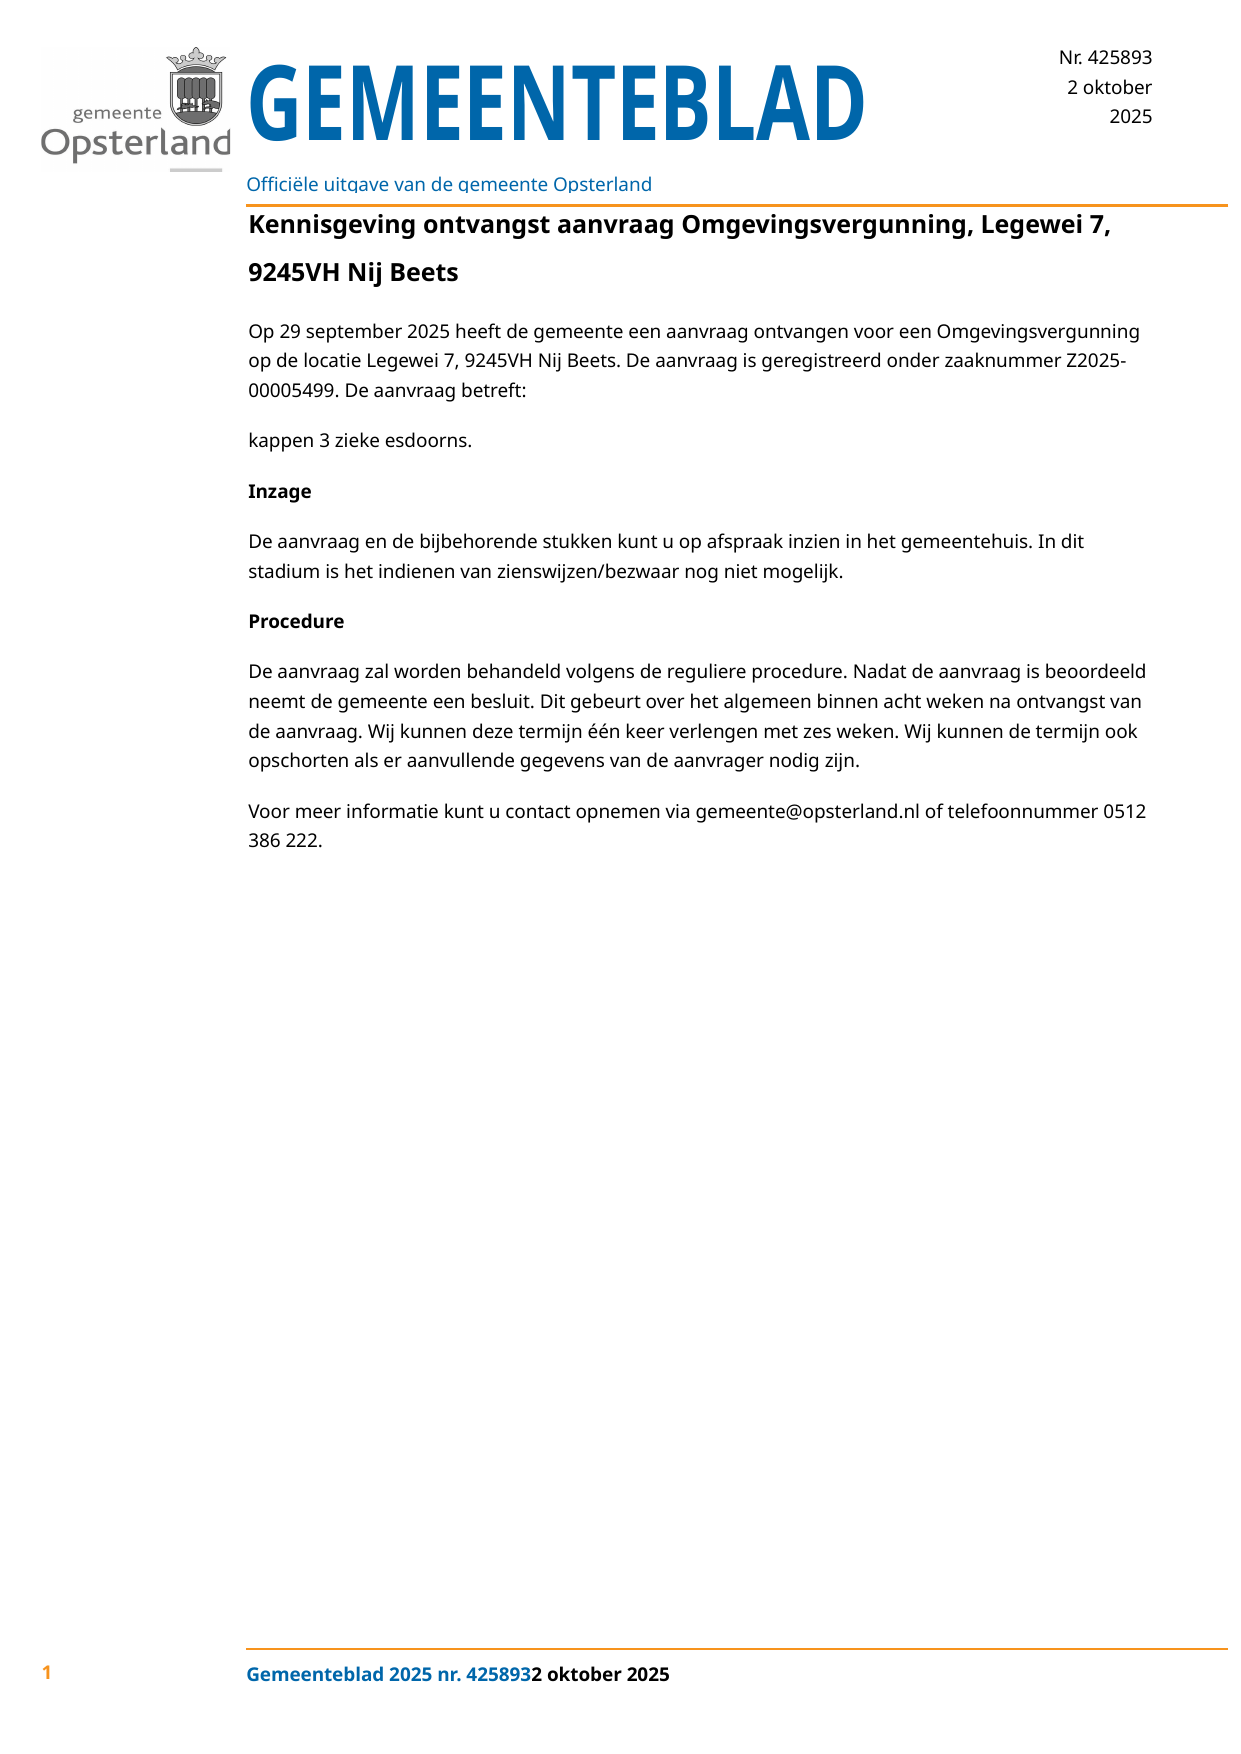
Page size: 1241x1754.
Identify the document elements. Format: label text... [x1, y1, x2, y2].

text Voor meer informatie kunt u contact opnemen via gemeente@opsterland.nl of telefoonnummer 0512 386 222. [248, 798, 1152, 853]
text kappen 3 zieke esdoorns. [248, 427, 1152, 453]
text Op 29 september 2025 heeft de gemeente een aanvraag ontvangen voor een Omgevingsvergunning op de locatie Legewei 7, 9245VH Nij Beets. De aanvraag is geregistreerd onder zaaknummer Z2025-00005499. De aanvraag betreft: [248, 318, 1152, 403]
text Inzage [248, 478, 1152, 504]
text De aanvraag zal worden behandeld volgens de reguliere procedure. Nadat de aanvraag is beoordeeld neemt de gemeente een besluit. Dit gebeurt over het algemeen binnen acht weken na ontvangst van de aanvraag. Wij kunnen deze termijn één keer verlengen met zes weken. Wij kunnen de termijn ook opschorten als er aanvullende gegevens van de aanvrager nodig zijn. [248, 659, 1152, 773]
text Procedure [248, 608, 1152, 634]
text De aanvraag en de bijbehorende stukken kunt u op afspraak inzien in het gemeentehuis. In dit stadium is het indienen van zienswijzen/bezwaar nog niet mogelijk. [248, 528, 1152, 584]
text Kennisgeving ontvangst aanvraag Omgevingsvergunning, Legewei 7, 9245VH Nij Beets [248, 207, 1152, 288]
picture [41, 47, 231, 172]
